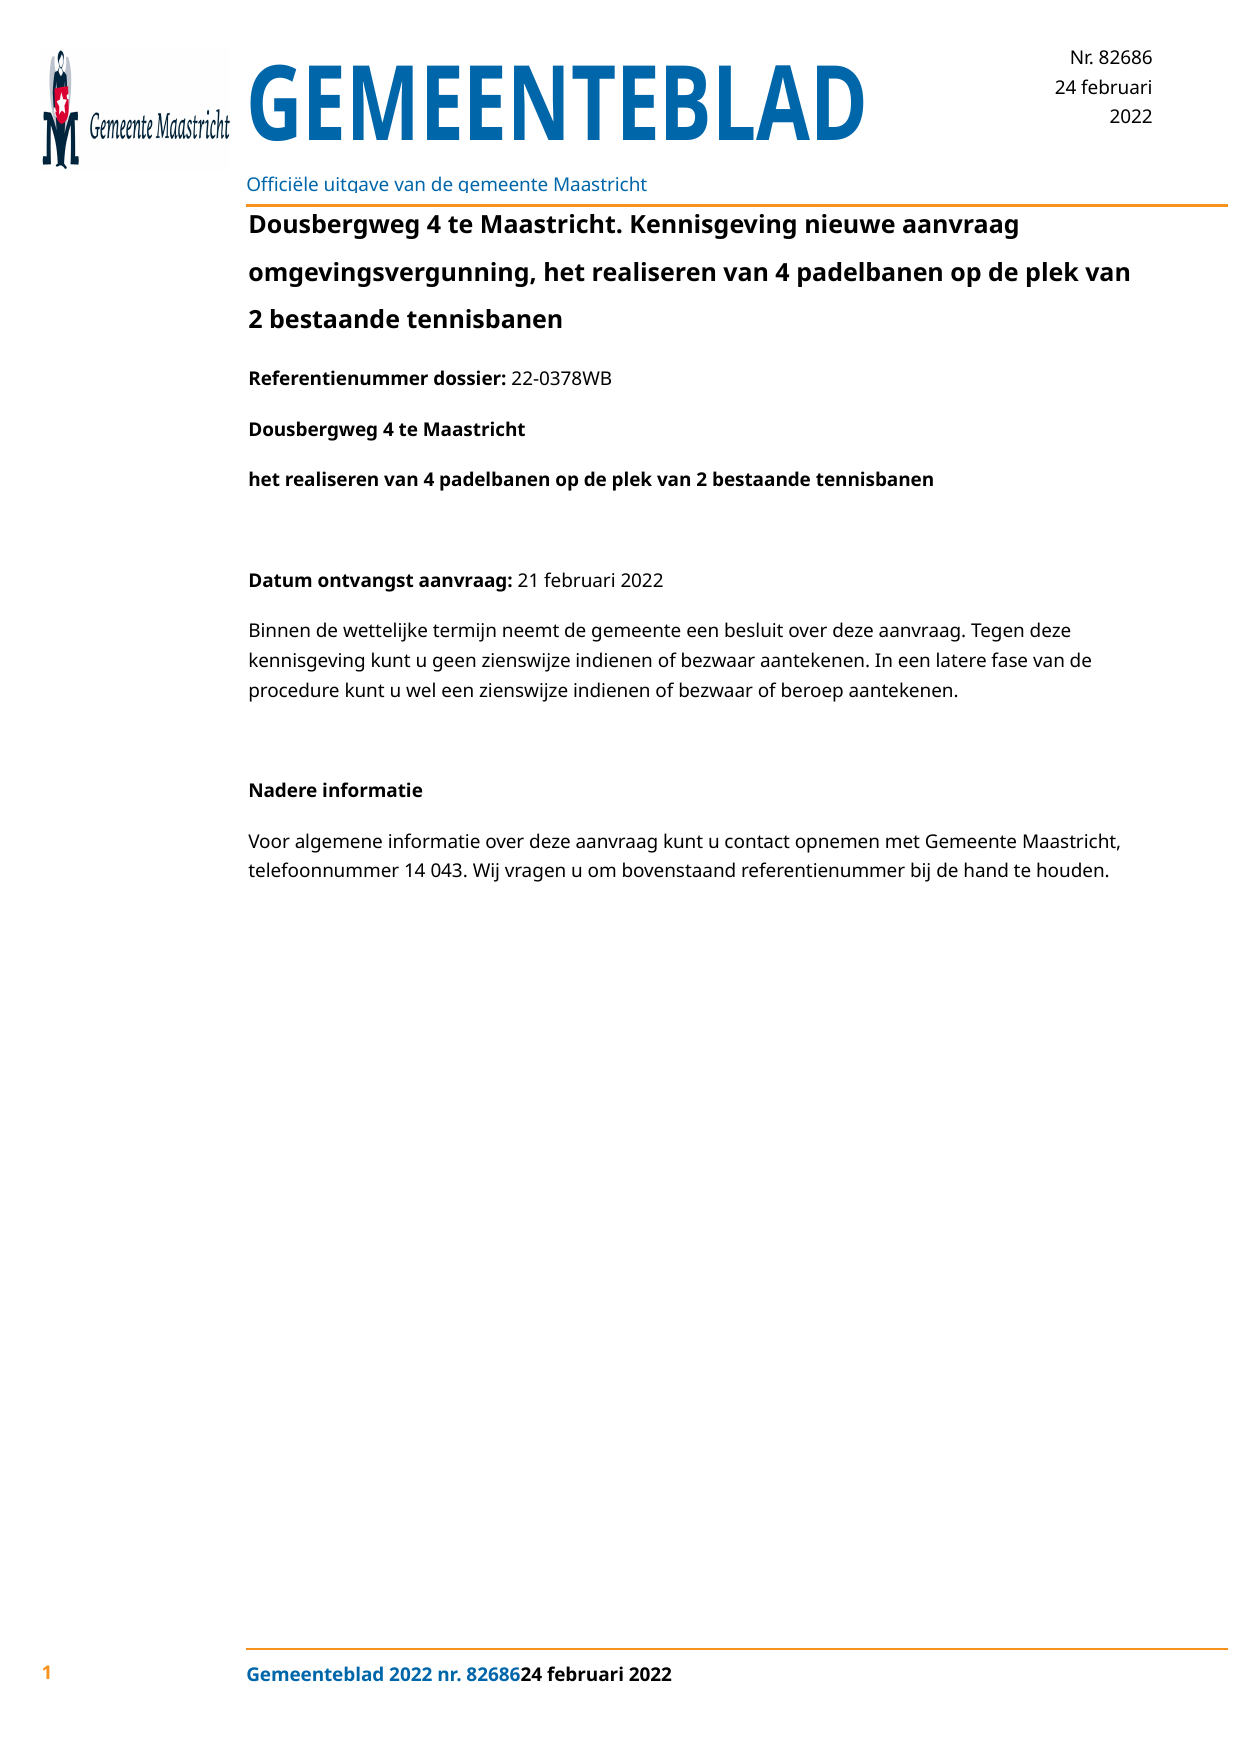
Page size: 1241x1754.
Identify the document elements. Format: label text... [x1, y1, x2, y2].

text het realiseren van 4 padelbanen op de plek van 2 bestaande tennisbanen [248, 466, 1152, 492]
text Dousbergweg 4 te Maastricht [248, 416, 1152, 442]
text Dousbergweg 4 te Maastricht. Kennisgeving nieuwe aanvraag omgevingsvergunning, het realiseren van 4 padelbanen op de plek van 2 bestaande tennisbanen [248, 207, 1152, 336]
text Binnen de wettelijke termijn neemt de gemeente een besluit over deze aanvraag. Tegen deze kennisgeving kunt u geen zienswijze indienen of bezwaar aantekenen. In een latere fase van de procedure kunt u wel een zienswijze indienen of bezwaar of beroep aantekenen. [248, 618, 1152, 702]
text Voor algemene informatie over deze aanvraag kunt u contact opnemen met Gemeente Maastricht, telefoonnummer 14 043. Wij vragen u om bovenstaand referentienummer bij de hand te houden. [248, 828, 1152, 883]
text Nadere informatie [248, 778, 1152, 803]
text Referentienummer dossier: 22-0378WB [248, 366, 1152, 391]
text Datum ontvangst aanvraag: 21 februari 2022 [248, 567, 1152, 593]
picture [41, 47, 231, 172]
